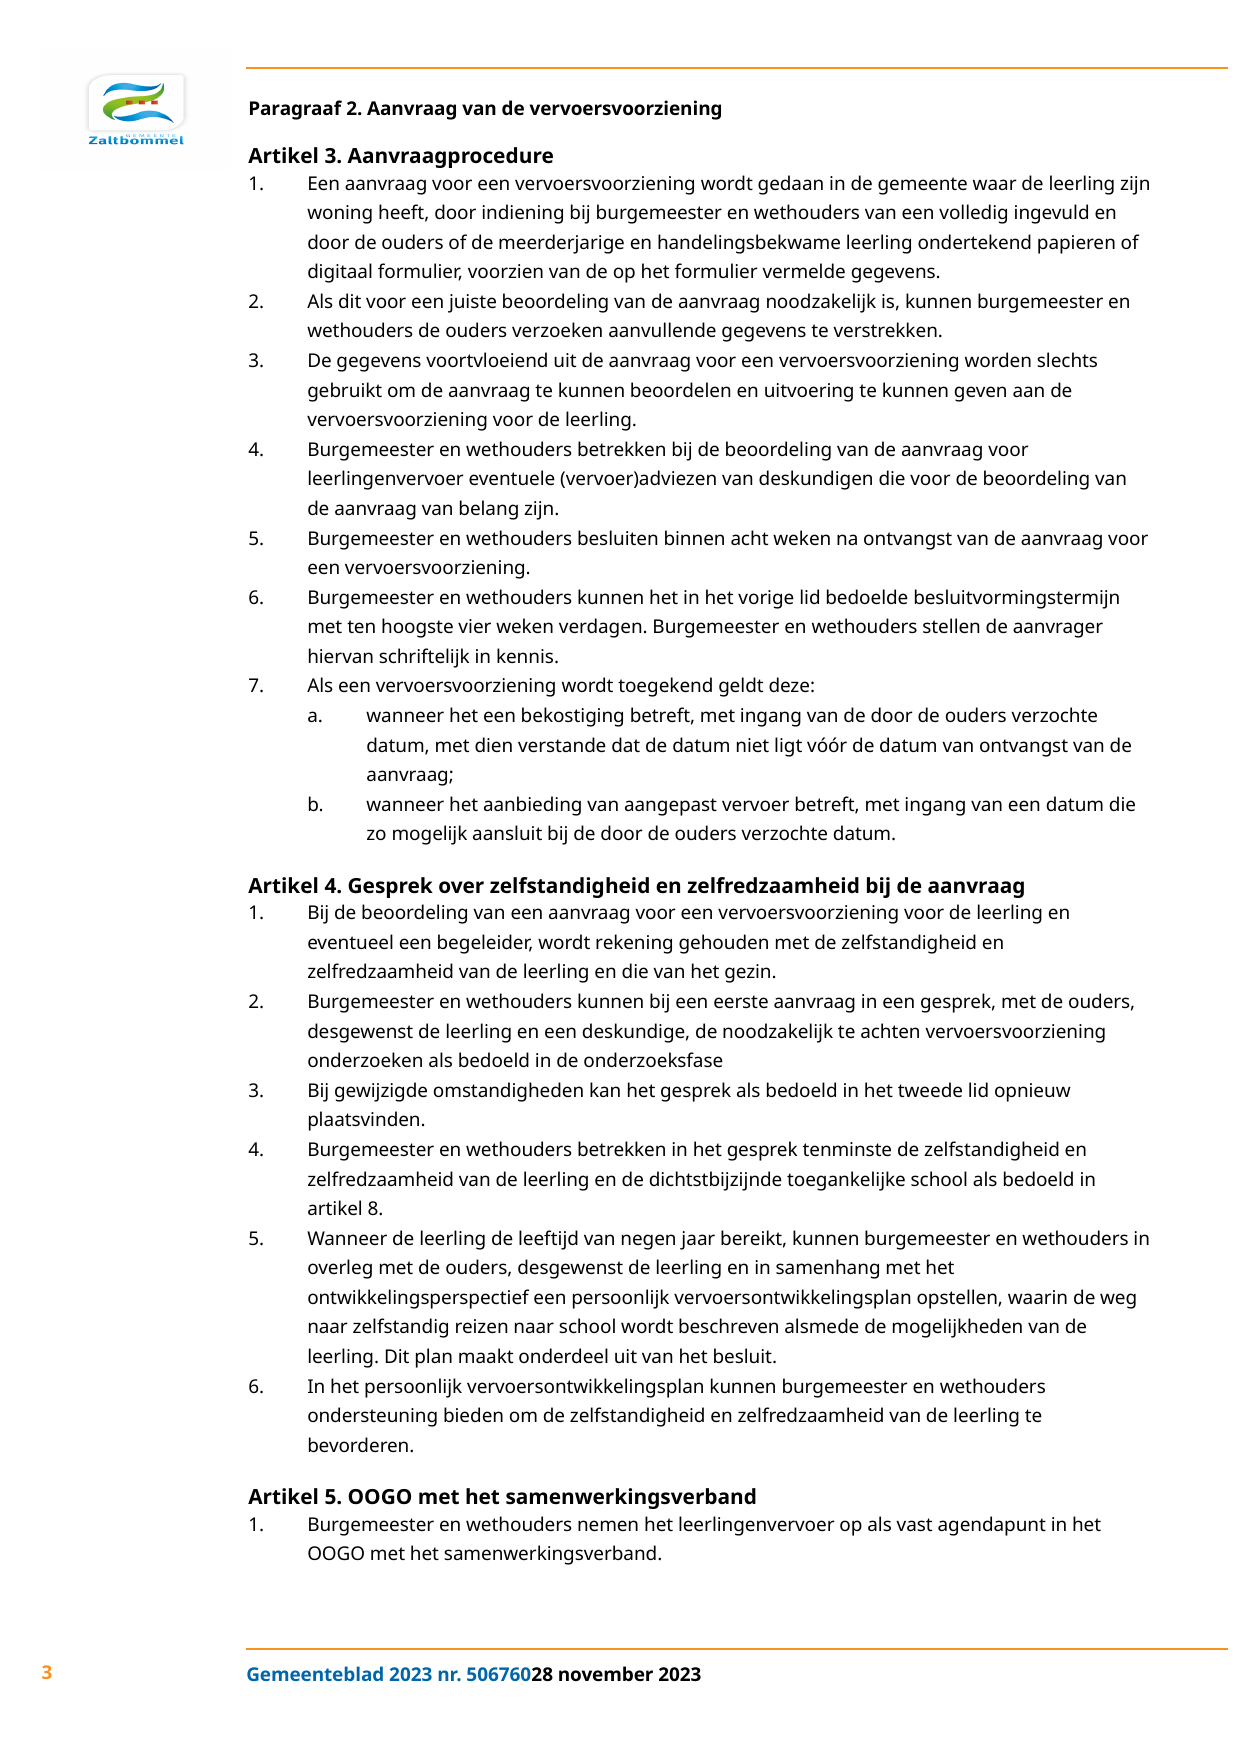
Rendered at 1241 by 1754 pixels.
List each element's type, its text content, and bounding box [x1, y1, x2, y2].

text Paragraaf 2. Aanvraag van de vervoersvoorziening [248, 95, 1152, 121]
list Burgemeester en wethouders betrekken in het gesprek tenminste de zelfstandigheid en zelfredzaamheid van de leerling en de dichtstbijzijnde toegankelijke school als bedoeld in artikel 8. [248, 1136, 1152, 1221]
list wanneer het aanbieding van aangepast vervoer betreft, met ingang van een datum die zo mogelijk aansluit bij de door de ouders verzochte datum. [307, 791, 1152, 846]
picture [41, 47, 231, 172]
text Artikel 3. Aanvraagprocedure [248, 141, 1152, 170]
list Burgemeester en wethouders kunnen bij een eerste aanvraag in een gesprek, met de ouders, desgewenst de leerling en een deskundige, de noodzakelijk te achten vervoersvoorziening onderzoeken als bedoeld in de onderzoeksfase [248, 988, 1152, 1073]
list Burgemeester en wethouders betrekken bij de beoordeling van de aanvraag voor leerlingenvervoer eventuele (vervoer)adviezen van deskundigen die voor de beoordeling van de aanvraag van belang zijn. [248, 436, 1152, 521]
list Bij gewijzigde omstandigheden kan het gesprek als bedoeld in het tweede lid opnieuw plaatsvinden. [248, 1077, 1152, 1132]
list Als een vervoersvoorziening wordt toegekend geldt deze: [248, 673, 1152, 698]
text Artikel 5. OOGO met het samenwerkingsverband [248, 1482, 1152, 1511]
list Als dit voor een juiste beoordeling van de aanvraag noodzakelijk is, kunnen burgemeester en wethouders de ouders verzoeken aanvullende gegevens te verstrekken. [248, 288, 1152, 343]
list Burgemeester en wethouders besluiten binnen acht weken na ontvangst van de aanvraag voor een vervoersvoorziening. [248, 525, 1152, 580]
list Een aanvraag voor een vervoersvoorziening wordt gedaan in de gemeente waar de leerling zijn woning heeft, door indiening bij burgemeester en wethouders van een volledig ingevuld en door de ouders of de meerderjarige en handelingsbekwame leerling ondertekend papieren of digitaal formulier, voorzien van de op het formulier vermelde gegevens. [248, 170, 1152, 284]
list Wanneer de leerling de leeftijd van negen jaar bereikt, kunnen burgemeester en wethouders in overleg met de ouders, desgewenst de leerling en in samenhang met het ontwikkelingsperspectief een persoonlijk vervoersontwikkelingsplan opstellen, waarin de weg naar zelfstandig reizen naar school wordt beschreven alsmede de mogelijkheden van de leerling. Dit plan maakt onderdeel uit van het besluit. [248, 1225, 1152, 1369]
list Bij de beoordeling van een aanvraag voor een vervoersvoorziening voor de leerling en eventueel een begeleider, wordt rekening gehouden met de zelfstandigheid en zelfredzaamheid van de leerling en die van het gezin. [248, 899, 1152, 984]
list De gegevens voortvloeiend uit de aanvraag voor een vervoersvoorziening worden slechts gebruikt om de aanvraag te kunnen beoordelen en uitvoering te kunnen geven aan de vervoersvoorziening voor de leerling. [248, 347, 1152, 432]
list In het persoonlijk vervoersontwikkelingsplan kunnen burgemeester en wethouders ondersteuning bieden om de zelfstandigheid en zelfredzaamheid van de leerling te bevorderen. [248, 1373, 1152, 1458]
text Artikel 4. Gesprek over zelfstandigheid en zelfredzaamheid bij de aanvraag [248, 871, 1152, 899]
list wanneer het een bekostiging betreft, met ingang van de door de ouders verzochte datum, met dien verstande dat de datum niet ligt vóór de datum van ontvangst van de aanvraag; [307, 702, 1152, 787]
list Burgemeester en wethouders kunnen het in het vorige lid bedoelde besluitvormingstermijn met ten hoogste vier weken verdagen. Burgemeester en wethouders stellen de aanvrager hiervan schriftelijk in kennis. [248, 584, 1152, 669]
list Burgemeester en wethouders nemen het leerlingenvervoer op als vast agendapunt in het OOGO met het samenwerkingsverband. [248, 1511, 1152, 1566]
